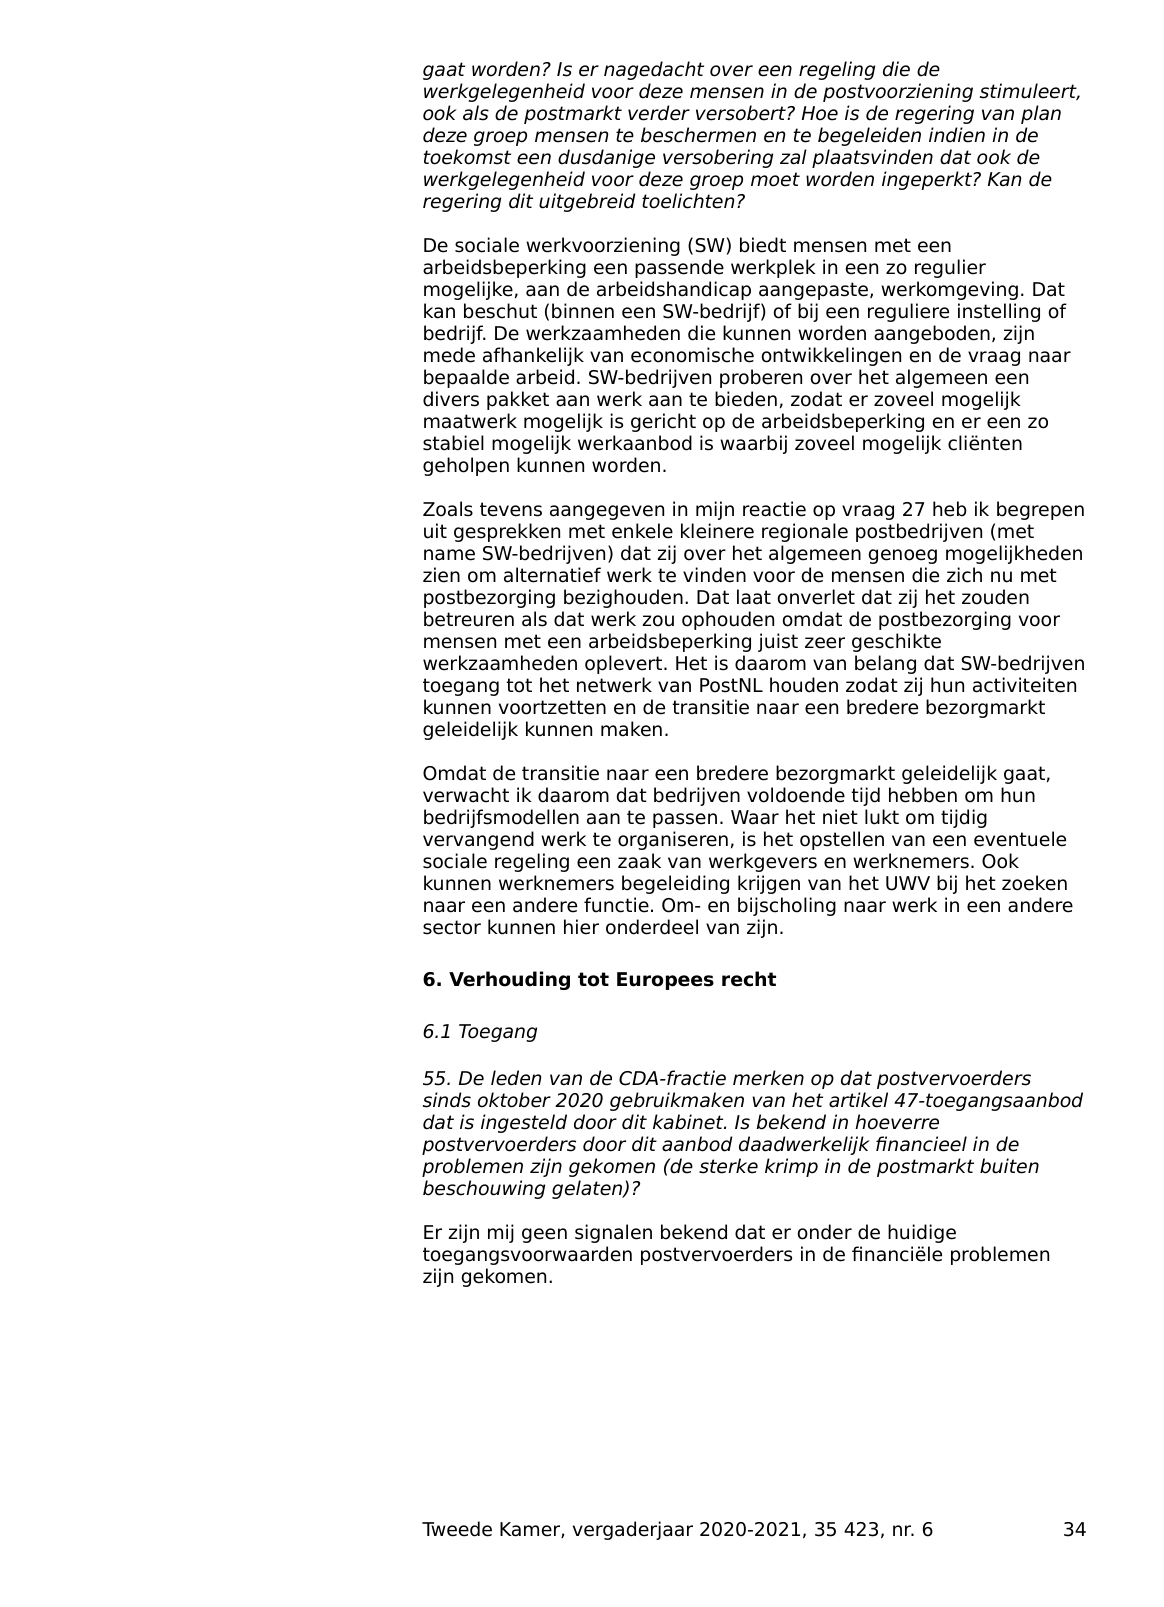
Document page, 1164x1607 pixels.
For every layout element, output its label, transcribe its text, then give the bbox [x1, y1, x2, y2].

text gaat worden? Is er nagedacht over een regeling die de werkgelegenheid voor deze mensen in de postvoorziening stimuleert, ook als de postmarkt verder versobert? Hoe is de regering van plan deze groep mensen te beschermen en te begeleiden indien in de toekomst een dusdanige versobering zal plaatsvinden dat ook de werkgelegenheid voor deze groep moet worden ingeperkt? Kan de regering dit uitgebreid toelichten? [422, 59, 1087, 213]
text De sociale werkvoorziening (SW) biedt mensen met een arbeidsbeperking een passende werkplek in een zo regulier mogelijke, aan de arbeidshandicap aangepaste, werkomgeving. Dat kan beschut (binnen een SW-bedrijf) of bij een reguliere instelling of bedrijf. De werkzaamheden die kunnen worden aangeboden, zijn mede afhankelijk van economische ontwikkelingen en de vraag naar bepaalde arbeid. SW-bedrijven proberen over het algemeen een divers pakket aan werk aan te bieden, zodat er zoveel mogelijk maatwerk mogelijk is gericht op de arbeidsbeperking en er een zo stabiel mogelijk werkaanbod is waarbij zoveel mogelijk cliënten geholpen kunnen worden. [422, 235, 1087, 477]
text 55. De leden van de CDA-fractie merken op dat postvervoerders sinds oktober 2020 gebruikmaken van het artikel 47-toegangsaanbod dat is ingesteld door dit kabinet. Is bekend in hoeverre postvervoerders door dit aanbod daadwerkelijk financieel in de problemen zijn gekomen (de sterke krimp in de postmarkt buiten beschouwing gelaten)? [422, 1068, 1087, 1200]
text Er zijn mij geen signalen bekend dat er onder de huidige toegangsvoorwaarden postvervoerders in de financiële problemen zijn gekomen. [422, 1222, 1087, 1288]
subtitle 6.1 Toegang [422, 1021, 1087, 1043]
text Omdat de transitie naar een bredere bezorgmarkt geleidelijk gaat, verwacht ik daarom dat bedrijven voldoende tijd hebben om hun bedrijfsmodellen aan te passen. Waar het niet lukt om tijdig vervangend werk te organiseren, is het opstellen van een eventuele sociale regeling een zaak van werkgevers en werknemers. Ook kunnen werknemers begeleiding krijgen van het UWV bij het zoeken naar een andere functie. Om- en bijscholing naar werk in een andere sector kunnen hier onderdeel van zijn. [422, 763, 1087, 939]
subtitle 6. Verhouding tot Europees recht [422, 969, 1087, 991]
text Zoals tevens aangegeven in mijn reactie op vraag 27 heb ik begrepen uit gesprekken met enkele kleinere regionale postbedrijven (met name SW-bedrijven) dat zij over het algemeen genoeg mogelijkheden zien om alternatief werk te vinden voor de mensen die zich nu met postbezorging bezighouden. Dat laat onverlet dat zij het zouden betreuren als dat werk zou ophouden omdat de postbezorging voor mensen met een arbeidsbeperking juist zeer geschikte werkzaamheden oplevert. Het is daarom van belang dat SW-bedrijven toegang tot het netwerk van PostNL houden zodat zij hun activiteiten kunnen voortzetten en de transitie naar een bredere bezorgmarkt geleidelijk kunnen maken. [422, 499, 1087, 741]
